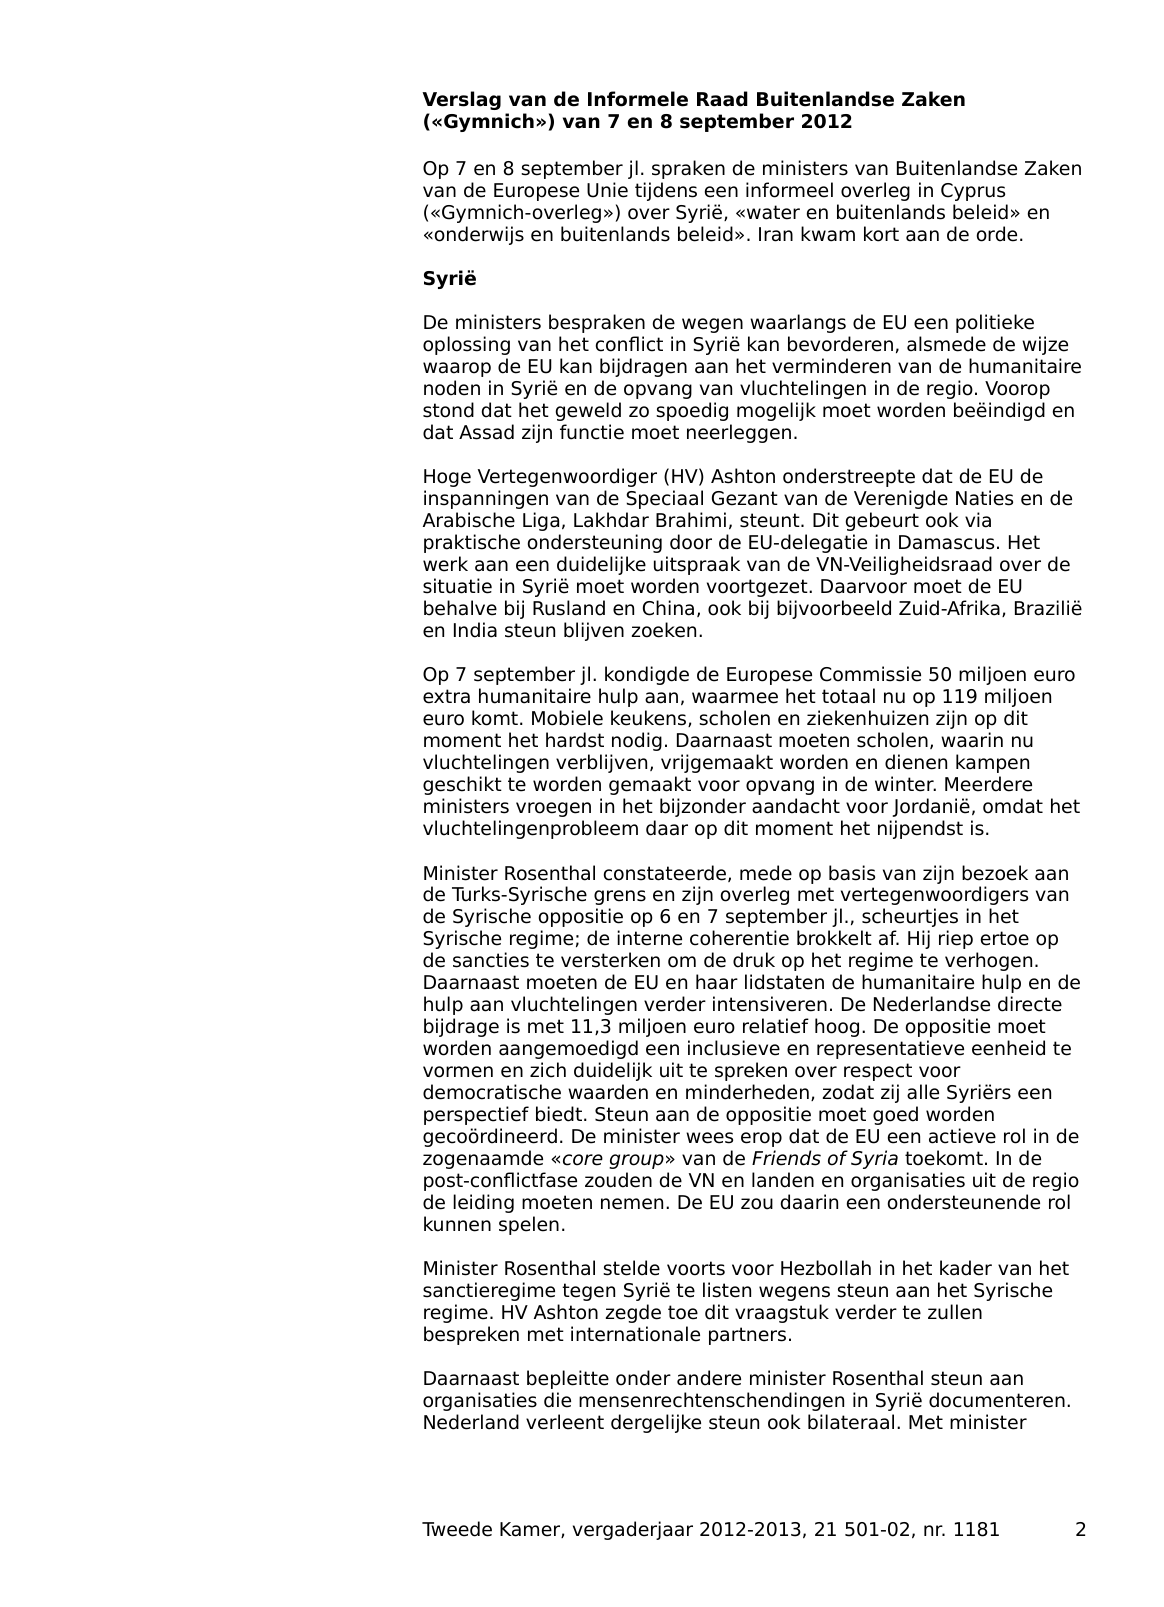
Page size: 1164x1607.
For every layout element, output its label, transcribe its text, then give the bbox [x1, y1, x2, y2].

text Op 7 en 8 september jl. spraken de ministers van Buitenlandse Zaken van de Europese Unie tijdens een informeel overleg in Cyprus («Gymnich-overleg») over Syrië, «water en buitenlands beleid» en «onderwijs en buitenlands beleid». Iran kwam kort aan de orde. [422, 158, 1087, 246]
text Op 7 september jl. kondigde de Europese Commissie 50 miljoen euro extra humanitaire hulp aan, waarmee het totaal nu op 119 miljoen euro komt. Mobiele keukens, scholen en ziekenhuizen zijn op dit moment het hardst nodig. Daarnaast moeten scholen, waarin nu vluchtelingen verblijven, vrijgemaakt worden en dienen kampen geschikt te worden gemaakt voor opvang in de winter. Meerdere ministers vroegen in het bijzonder aandacht voor Jordanië, omdat het vluchtelingenprobleem daar op dit moment het nijpendst is. [422, 664, 1087, 840]
text Daarnaast bepleitte onder andere minister Rosenthal steun aan organisaties die mensenrechtenschendingen in Syrië documenteren. Nederland verleent dergelijke steun ook bilateraal. Met minister [422, 1368, 1087, 1434]
text Minister Rosenthal stelde voorts voor Hezbollah in het kader van het sanctieregime tegen Syrië te listen wegens steun aan het Syrische regime. HV Ashton zegde toe dit vraagstuk verder te zullen bespreken met internationale partners. [422, 1258, 1087, 1346]
text Minister Rosenthal constateerde, mede op basis van zijn bezoek aan de Turks-Syrische grens en zijn overleg met vertegenwoordigers van de Syrische oppositie op 6 en 7 september jl., scheurtjes in het Syrische regime; de interne coherentie brokkelt af. Hij riep ertoe op de sancties te versterken om de druk op het regime te verhogen. Daarnaast moeten de EU en haar lidstaten de humanitaire hulp en de hulp aan vluchtelingen verder intensiveren. De Nederlandse directe bijdrage is met 11,3 miljoen euro relatief hoog. De oppositie moet worden aangemoedigd een inclusieve en representatieve eenheid te vormen en zich duidelijk uit te spreken over respect voor democratische waarden en minderheden, zodat zij alle Syriërs een perspectief biedt. Steun aan de oppositie moet goed worden gecoördineerd. De minister wees erop dat de EU een actieve rol in de zogenaamde «core group» van de Friends of Syria toekomt. In de post-conflictfase zouden de VN en landen en organisaties uit de regio de leiding moeten nemen. De EU zou daarin een ondersteunende rol kunnen spelen. [422, 862, 1087, 1236]
text De ministers bespraken de wegen waarlangs de EU een politieke oplossing van het conflict in Syrië kan bevorderen, alsmede de wijze waarop de EU kan bijdragen aan het verminderen van de humanitaire noden in Syrië en de opvang van vluchtelingen in de regio. Voorop stond dat het geweld zo spoedig mogelijk moet worden beëindigd en dat Assad zijn functie moet neerleggen. [422, 312, 1087, 444]
subtitle Syrië [422, 268, 1087, 290]
subtitle Verslag van de Informele Raad Buitenlandse Zaken («Gymnich») van 7 en 8 september 2012 [422, 89, 1087, 133]
text Hoge Vertegenwoordiger (HV) Ashton onderstreepte dat de EU de inspanningen van de Speciaal Gezant van de Verenigde Naties en de Arabische Liga, Lakhdar Brahimi, steunt. Dit gebeurt ook via praktische ondersteuning door de EU-delegatie in Damascus. Het werk aan een duidelijke uitspraak van de VN-Veiligheidsraad over de situatie in Syrië moet worden voortgezet. Daarvoor moet de EU behalve bij Rusland en China, ook bij bijvoorbeeld Zuid-Afrika, Brazilië en India steun blijven zoeken. [422, 466, 1087, 642]
